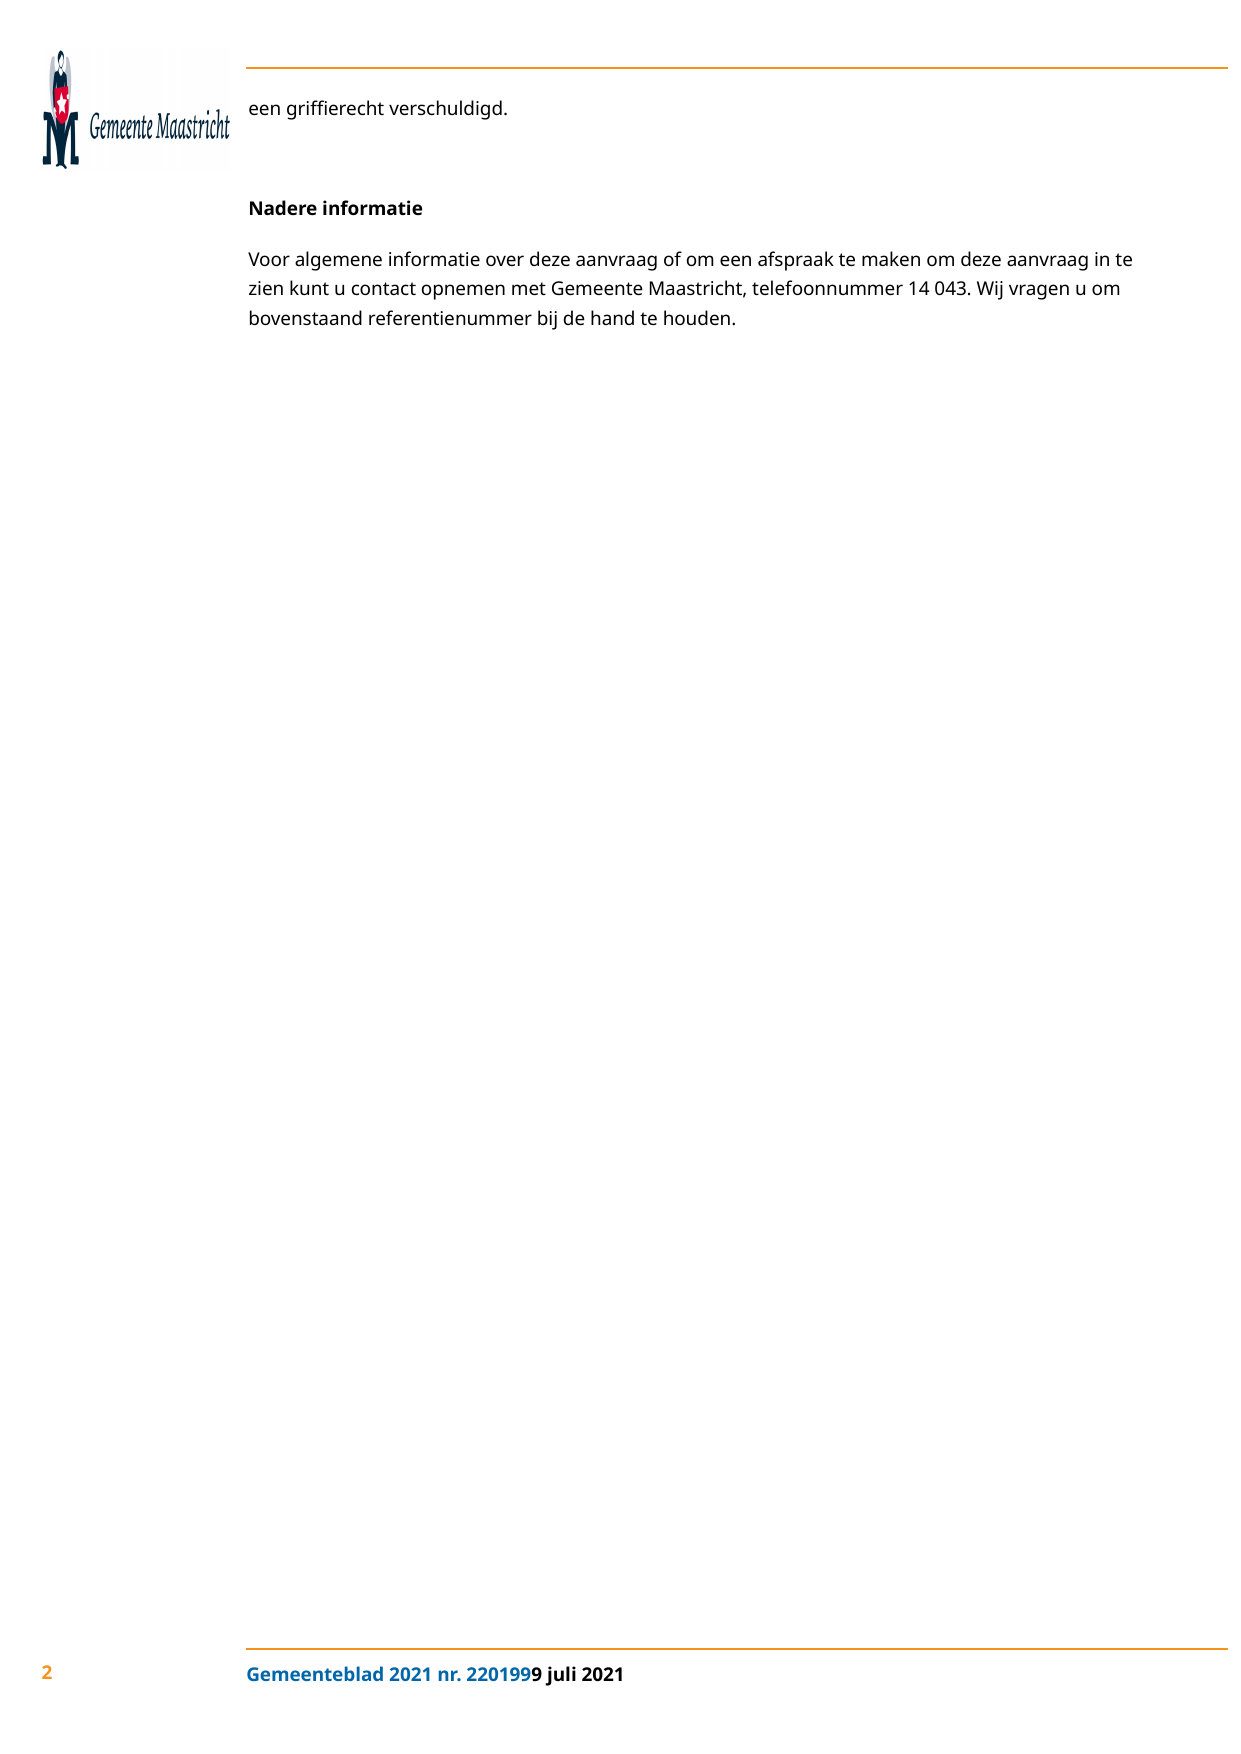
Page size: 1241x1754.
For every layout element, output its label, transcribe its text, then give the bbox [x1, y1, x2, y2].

text een griffierecht verschuldigd. [248, 95, 1152, 121]
text Voor algemene informatie over deze aanvraag of om een afspraak te maken om deze aanvraag in te zien kunt u contact opnemen met Gemeente Maastricht, telefoonnummer 14 043. Wij vragen u om bovenstaand referentienummer bij de hand te houden. [248, 246, 1152, 331]
text Nadere informatie [248, 196, 1152, 221]
picture [41, 47, 231, 172]
